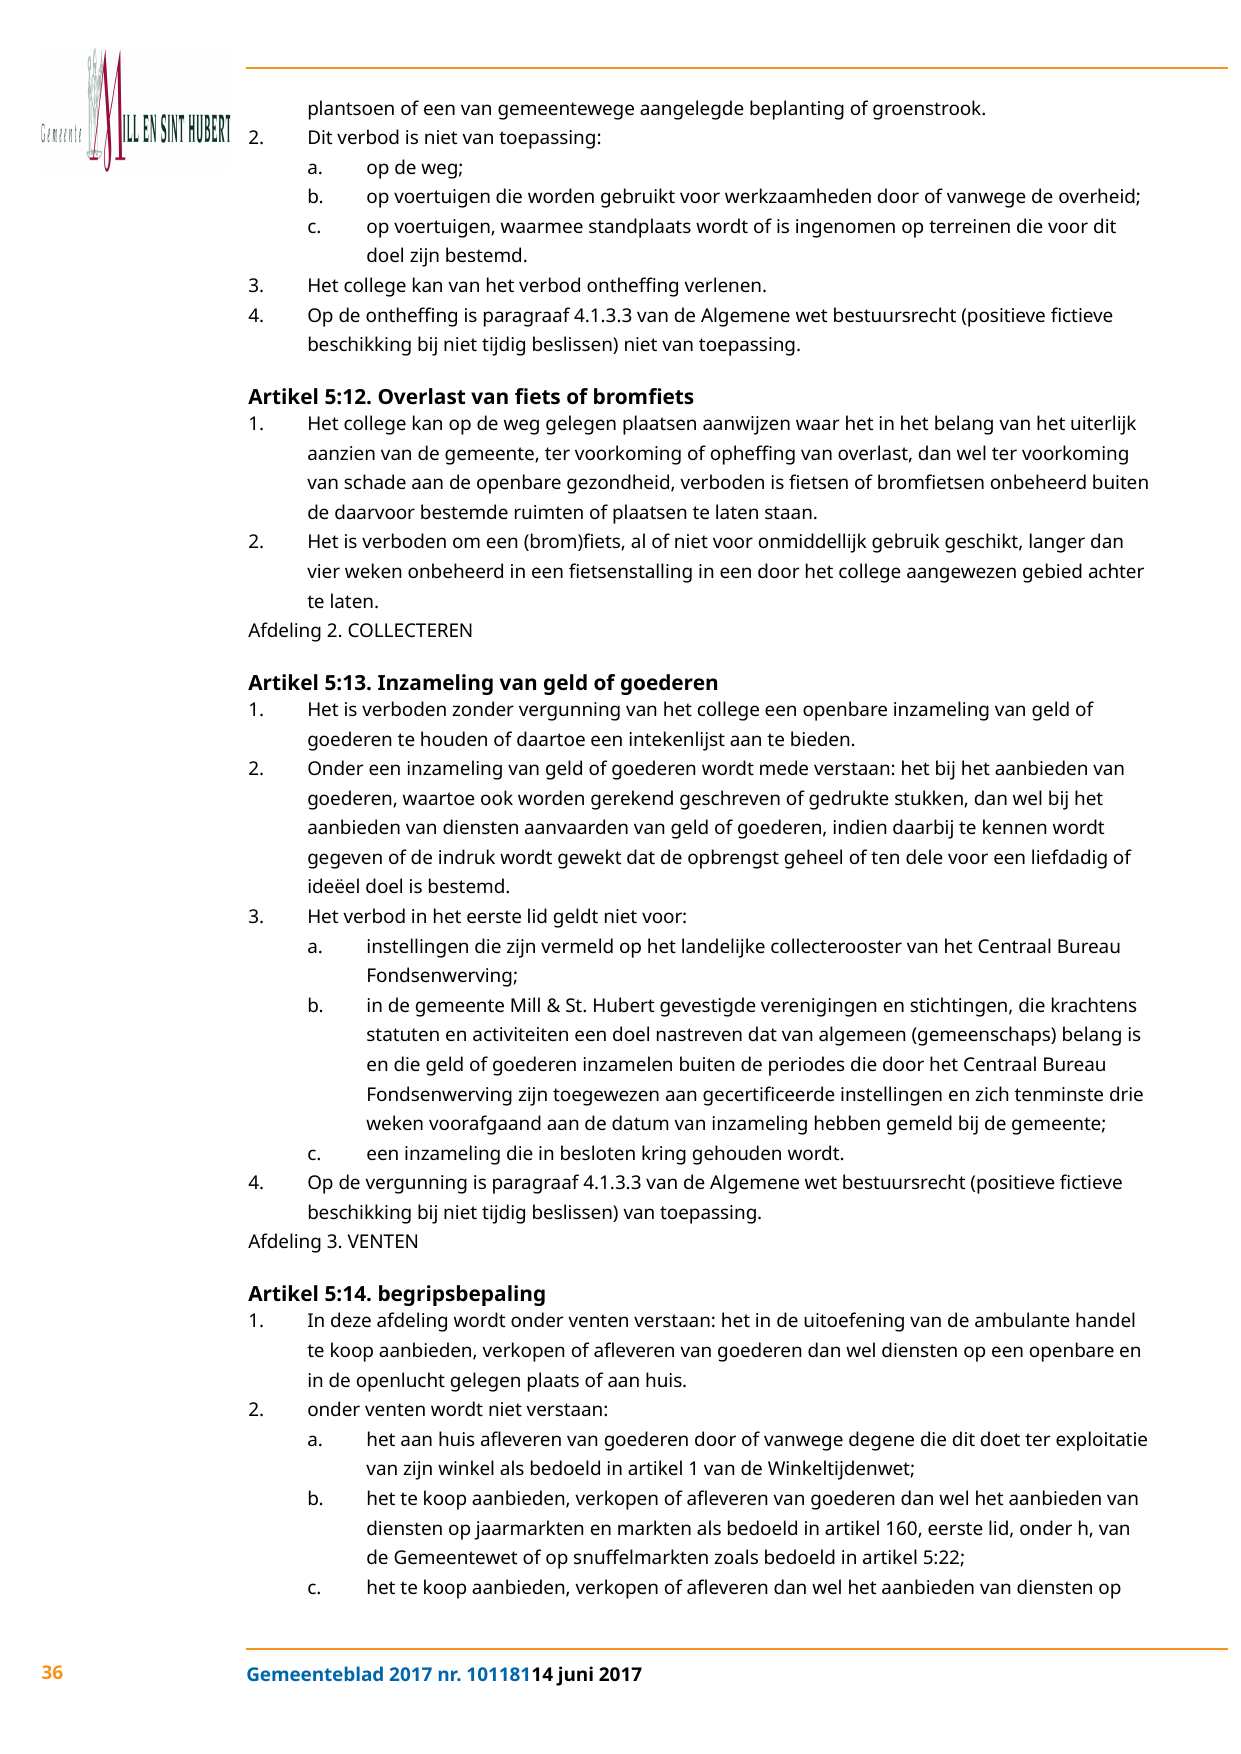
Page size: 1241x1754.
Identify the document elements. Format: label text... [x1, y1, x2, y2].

list Dit verbod is niet van toepassing: [248, 124, 1152, 150]
list Het is verboden zonder vergunning van het college een openbare inzameling van geld of goederen te houden of daartoe een intekenlijst aan te bieden. [248, 696, 1152, 752]
list het te koop aanbieden, verkopen of afleveren dan wel het aanbieden van diensten op [307, 1574, 1152, 1599]
list Het college kan van het verbod ontheffing verlenen. [248, 272, 1152, 298]
list het te koop aanbieden, verkopen of afleveren van goederen dan wel het aanbieden van diensten op jaarmarkten en markten als bedoeld in artikel 160, eerste lid, onder h, van de Gemeentewet of op snuffelmarkten zoals bedoeld in artikel 5:22; [307, 1485, 1152, 1570]
list plantsoen of een van gemeentewege aangelegde beplanting of groenstrook. [248, 95, 1152, 121]
list onder venten wordt niet verstaan: [248, 1396, 1152, 1422]
list het aan huis afleveren van goederen door of vanwege degene die dit doet ter exploitatie van zijn winkel als bedoeld in artikel 1 van de Winkeltijdenwet; [307, 1426, 1152, 1481]
list op voertuigen, waarmee standplaats wordt of is ingenomen op terreinen die voor dit doel zijn bestemd. [307, 213, 1152, 268]
picture [41, 47, 231, 172]
list Het is verboden om een (brom)fiets, al of niet voor onmiddellijk gebruik geschikt, langer dan vier weken onbeheerd in een fietsenstalling in een door het college aangewezen gebied achter te laten. [248, 529, 1152, 613]
list Het college kan op de weg gelegen plaatsen aanwijzen waar het in het belang van het uiterlijk aanzien van de gemeente, ter voorkoming of opheffing van overlast, dan wel ter voorkoming van schade aan de openbare gezondheid, verboden is fietsen of bromfietsen onbeheerd buiten de daarvoor bestemde ruimten of plaatsen te laten staan. [248, 410, 1152, 525]
text Afdeling 3. VENTEN [248, 1229, 1152, 1254]
list op de weg; [307, 154, 1152, 180]
list Op de vergunning is paragraaf 4.1.3.3 van de Algemene wet bestuursrecht (positieve fictieve beschikking bij niet tijdig beslissen) van toepassing. [248, 1169, 1152, 1225]
list Het verbod in het eerste lid geldt niet voor: [248, 903, 1152, 929]
text Afdeling 2. COLLECTEREN [248, 617, 1152, 643]
list een inzameling die in besloten kring gehouden wordt. [307, 1140, 1152, 1166]
list op voertuigen die worden gebruikt voor werkzaamheden door of vanwege de overheid; [307, 183, 1152, 209]
list in de gemeente Mill & St. Hubert gevestigde verenigingen en stichtingen, die krachtens statuten en activiteiten een doel nastreven dat van algemeen (gemeenschaps) belang is en die geld of goederen inzamelen buiten de periodes die door het Centraal Bureau Fondsenwerving zijn toegewezen aan gecertificeerde instellingen en zich tenminste drie weken voorafgaand aan de datum van inzameling hebben gemeld bij de gemeente; [307, 992, 1152, 1136]
list instellingen die zijn vermeld op het landelijke collecterooster van het Centraal Bureau Fondsenwerving; [307, 933, 1152, 988]
text Artikel 5:13. Inzameling van geld of goederen [248, 668, 1152, 696]
list Op de ontheffing is paragraaf 4.1.3.3 van de Algemene wet bestuursrecht (positieve fictieve beschikking bij niet tijdig beslissen) niet van toepassing. [248, 302, 1152, 357]
text Artikel 5:14. begripsbepaling [248, 1279, 1152, 1308]
text Artikel 5:12. Overlast van fiets of bromfiets [248, 382, 1152, 410]
list Onder een inzameling van geld of goederen wordt mede verstaan: het bij het aanbieden van goederen, waartoe ook worden gerekend geschreven of gedrukte stukken, dan wel bij het aanbieden van diensten aanvaarden van geld of goederen, indien daarbij te kennen wordt gegeven of de indruk wordt gewekt dat de opbrengst geheel of ten dele voor een liefdadig of ideëel doel is bestemd. [248, 755, 1152, 899]
list In deze afdeling wordt onder venten verstaan: het in de uitoefening van de ambulante handel te koop aanbieden, verkopen of afleveren van goederen dan wel diensten op een openbare en in de openlucht gelegen plaats of aan huis. [248, 1308, 1152, 1392]
